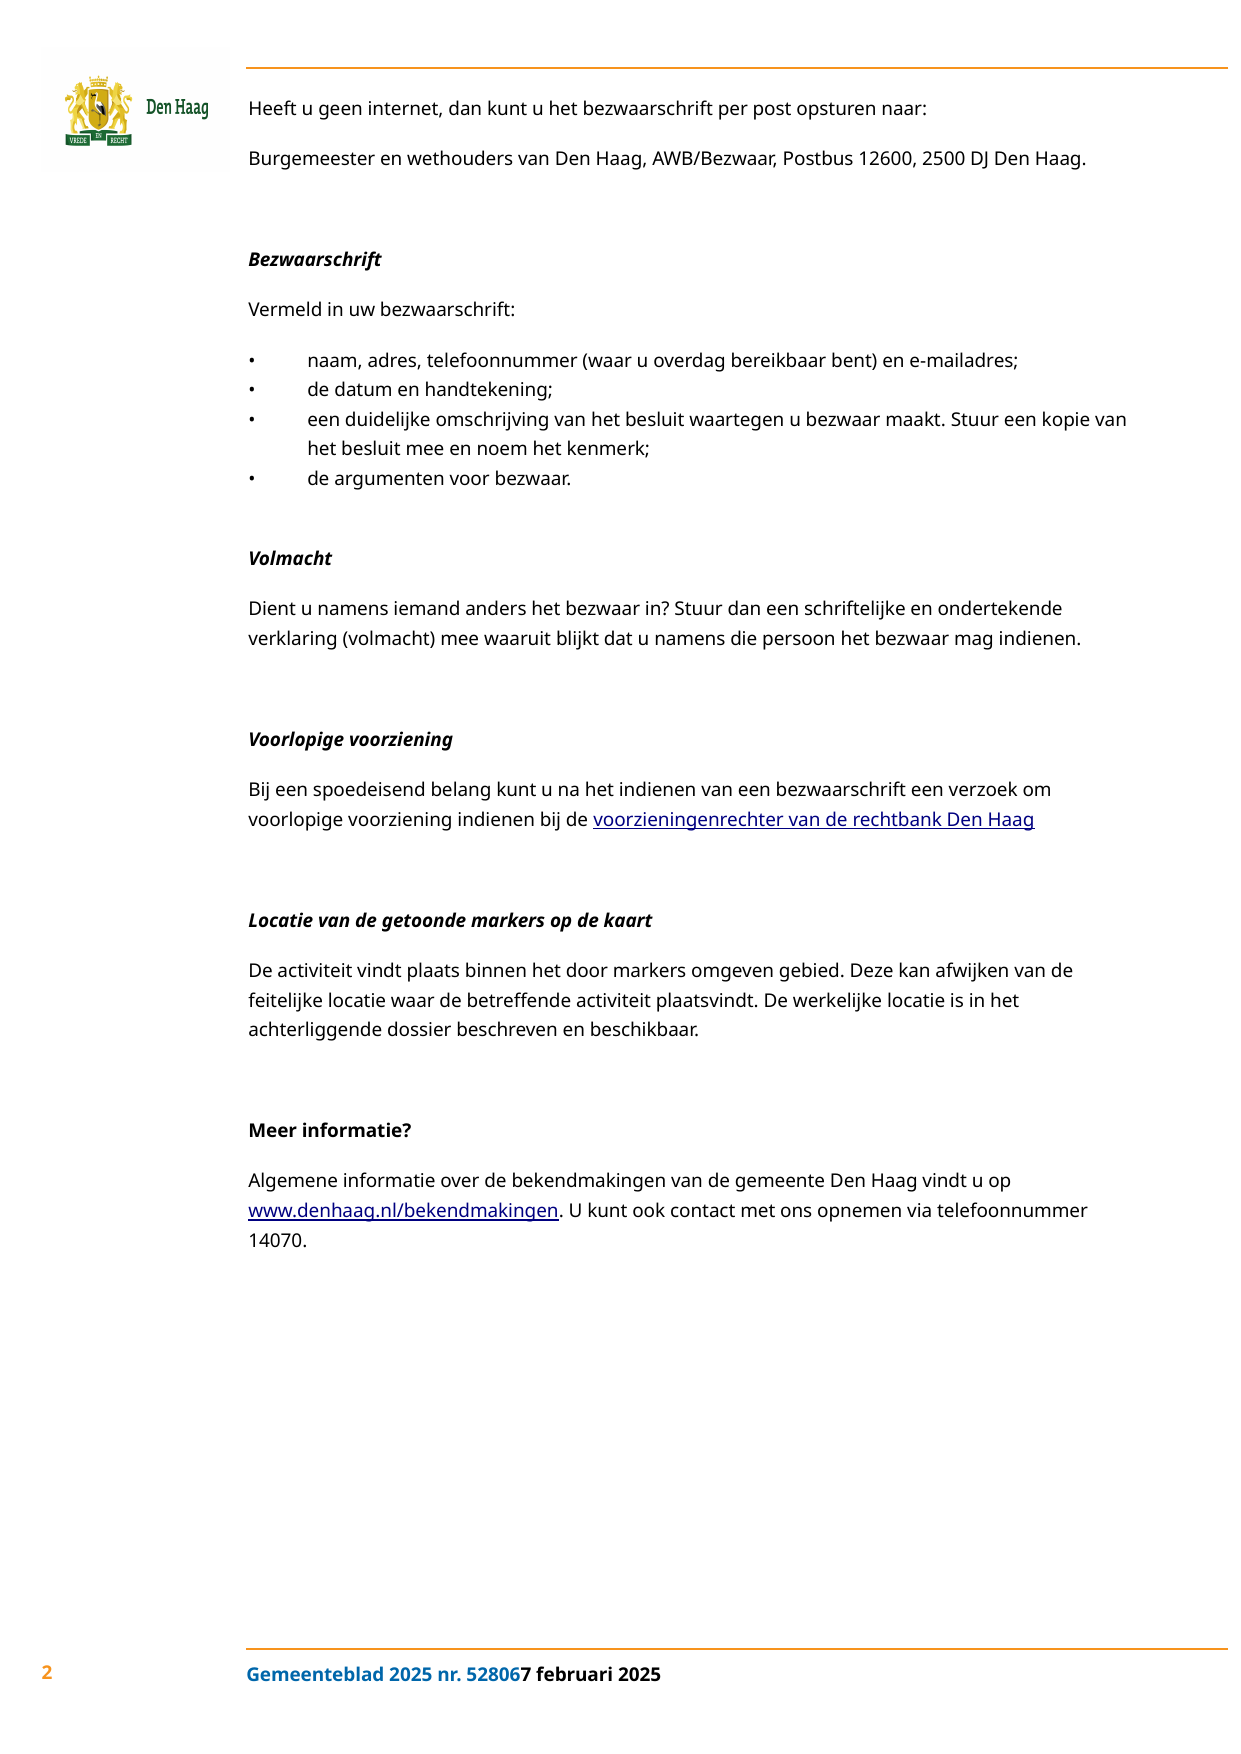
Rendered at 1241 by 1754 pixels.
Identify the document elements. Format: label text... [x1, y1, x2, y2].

text Vermeld in uw bezwaarschrift: [248, 296, 1152, 322]
text Burgemeester en wethouders van Den Haag, AWB/Bezwaar, Postbus 12600, 2500 DJ Den Haag. [248, 145, 1152, 171]
text Volmacht [248, 545, 1152, 571]
text Locatie van de getoonde markers op de kaart [248, 907, 1152, 933]
text De activiteit vindt plaats binnen het door markers omgeven gebied. Deze kan afwijken van de feitelijke locatie waar de betreffende activiteit plaatsvindt. De werkelijke locatie is in het achterliggende dossier beschreven en beschikbaar. [248, 957, 1152, 1042]
list naam, adres, telefoonnummer (waar u overdag bereikbaar bent) en e-mailadres; [248, 347, 1152, 373]
text Bij een spoedeisend belang kunt u na het indienen van een bezwaarschrift een verzoek om voorlopige voorziening indienen bij de voorzieningenrechter van de rechtbank Den Haag [248, 776, 1152, 832]
text Meer informatie? [248, 1117, 1152, 1143]
text Voorlopige voorziening [248, 726, 1152, 752]
list een duidelijke omschrijving van het besluit waartegen u bezwaar maakt. Stuur een kopie van het besluit mee en noem het kenmerk; [248, 406, 1152, 461]
text Bezwaarschrift [248, 246, 1152, 272]
text Algemene informatie over de bekendmakingen van de gemeente Den Haag vindt u op www.denhaag.nl/bekendmakingen. U kunt ook contact met ons opnemen via telefoonnummer 14070. [248, 1168, 1152, 1253]
list de datum en handtekening; [248, 376, 1152, 402]
text Heeft u geen internet, dan kunt u het bezwaarschrift per post opsturen naar: [248, 95, 1152, 121]
picture [41, 47, 231, 172]
list de argumenten voor bezwaar. [248, 465, 1152, 491]
text Dient u namens iemand anders het bezwaar in? Stuur dan een schriftelijke en ondertekende verklaring (volmacht) mee waaruit blijkt dat u namens die persoon het bezwaar mag indienen. [248, 596, 1152, 651]
